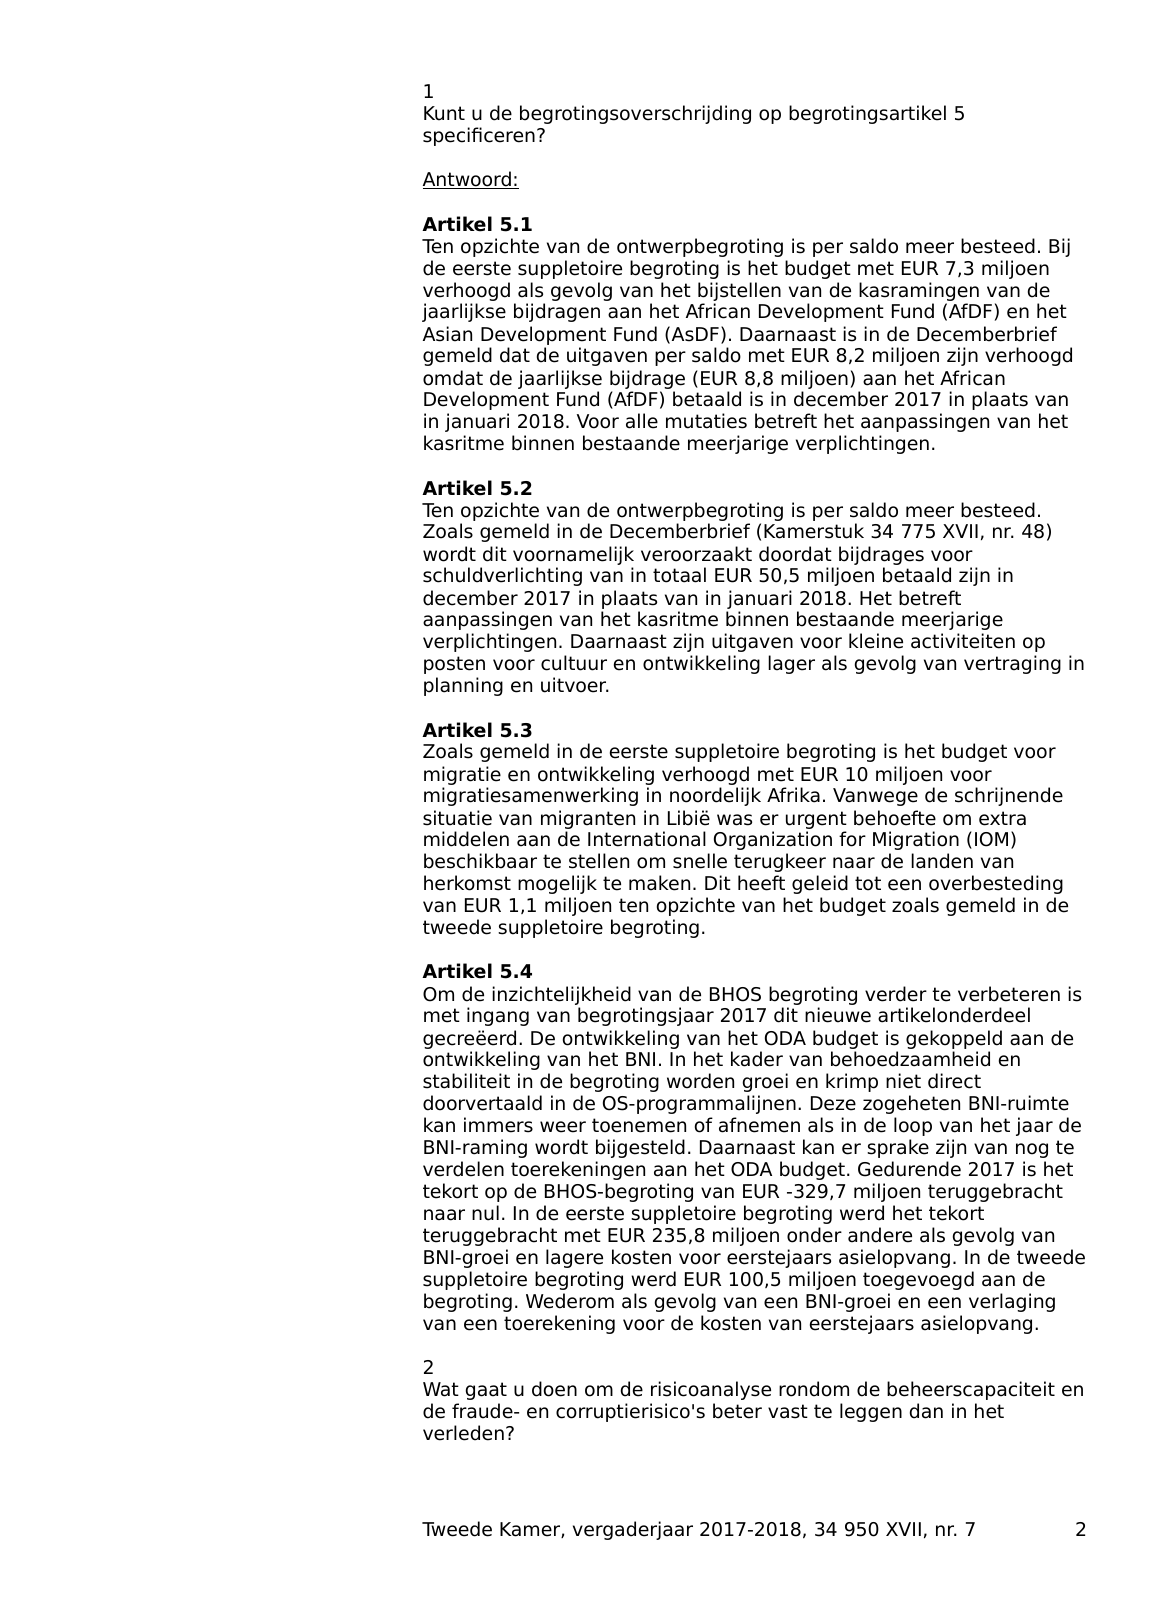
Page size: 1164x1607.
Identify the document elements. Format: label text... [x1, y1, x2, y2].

subtitle Artikel 5.3 [422, 719, 1087, 741]
text Ten opzichte van de ontwerpbegroting is per saldo meer besteed. Zoals gemeld in de Decemberbrief (Kamerstuk 34 775 XVII, nr. 48) wordt dit voornamelijk veroorzaakt doordat bijdrages voor schuldverlichting van in totaal EUR 50,5 miljoen betaald zijn in december 2017 in plaats van in januari 2018. Het betreft aanpassingen van het kasritme binnen bestaande meerjarige verplichtingen. Daarnaast zijn uitgaven voor kleine activiteiten op posten voor cultuur en ontwikkeling lager als gevolg van vertraging in planning en uitvoer. [422, 499, 1087, 697]
text Kunt u de begrotingsoverschrijding op begrotingsartikel 5 specificeren? [422, 103, 1087, 147]
text 2 [422, 1357, 1087, 1379]
subtitle Artikel 5.1 [422, 213, 1087, 236]
text Antwoord: [422, 169, 1087, 191]
text Om de inzichtelijkheid van de BHOS begroting verder te verbeteren is met ingang van begrotingsjaar 2017 dit nieuwe artikelonderdeel gecreëerd. De ontwikkeling van het ODA budget is gekoppeld aan de ontwikkeling van het BNI. In het kader van behoedzaamheid en stabiliteit in de begroting worden groei en krimp niet direct doorvertaald in de OS-programmalijnen. Deze zogeheten BNI-ruimte kan immers weer toenemen of afnemen als in de loop van het jaar de BNI-raming wordt bijgesteld. Daarnaast kan er sprake zijn van nog te verdelen toerekeningen aan het ODA budget. Gedurende 2017 is het tekort op de BHOS-begroting van EUR -329,7 miljoen teruggebracht naar nul. In de eerste suppletoire begroting werd het tekort teruggebracht met EUR 235,8 miljoen onder andere als gevolg van BNI-groei en lagere kosten voor eerstejaars asielopvang. In de tweede suppletoire begroting werd EUR 100,5 miljoen toegevoegd aan de begroting. Wederom als gevolg van een BNI-groei en een verlaging van een toerekening voor de kosten van eerstejaars asielopvang. [422, 983, 1087, 1335]
subtitle Artikel 5.2 [422, 477, 1087, 499]
text Zoals gemeld in de eerste suppletoire begroting is het budget voor migratie en ontwikkeling verhoogd met EUR 10 miljoen voor migratiesamenwerking in noordelijk Afrika. Vanwege de schrijnende situatie van migranten in Libië was er urgent behoefte om extra middelen aan de International Organization for Migration (IOM) beschikbaar te stellen om snelle terugkeer naar de landen van herkomst mogelijk te maken. Dit heeft geleid tot een overbesteding van EUR 1,1 miljoen ten opzichte van het budget zoals gemeld in de tweede suppletoire begroting. [422, 741, 1087, 939]
text Wat gaat u doen om de risicoanalyse rondom de beheerscapaciteit en de fraude- en corruptierisico's beter vast te leggen dan in het verleden? [422, 1379, 1087, 1445]
text Ten opzichte van de ontwerpbegroting is per saldo meer besteed. Bij de eerste suppletoire begroting is het budget met EUR 7,3 miljoen verhoogd als gevolg van het bijstellen van de kasramingen van de jaarlijkse bijdragen aan het African Development Fund (AfDF) en het Asian Development Fund (AsDF). Daarnaast is in de Decemberbrief gemeld dat de uitgaven per saldo met EUR 8,2 miljoen zijn verhoogd omdat de jaarlijkse bijdrage (EUR 8,8 miljoen) aan het African Development Fund (AfDF) betaald is in december 2017 in plaats van in januari 2018. Voor alle mutaties betreft het aanpassingen van het kasritme binnen bestaande meerjarige verplichtingen. [422, 236, 1087, 455]
text 1 [422, 81, 1087, 103]
subtitle Artikel 5.4 [422, 961, 1087, 983]
